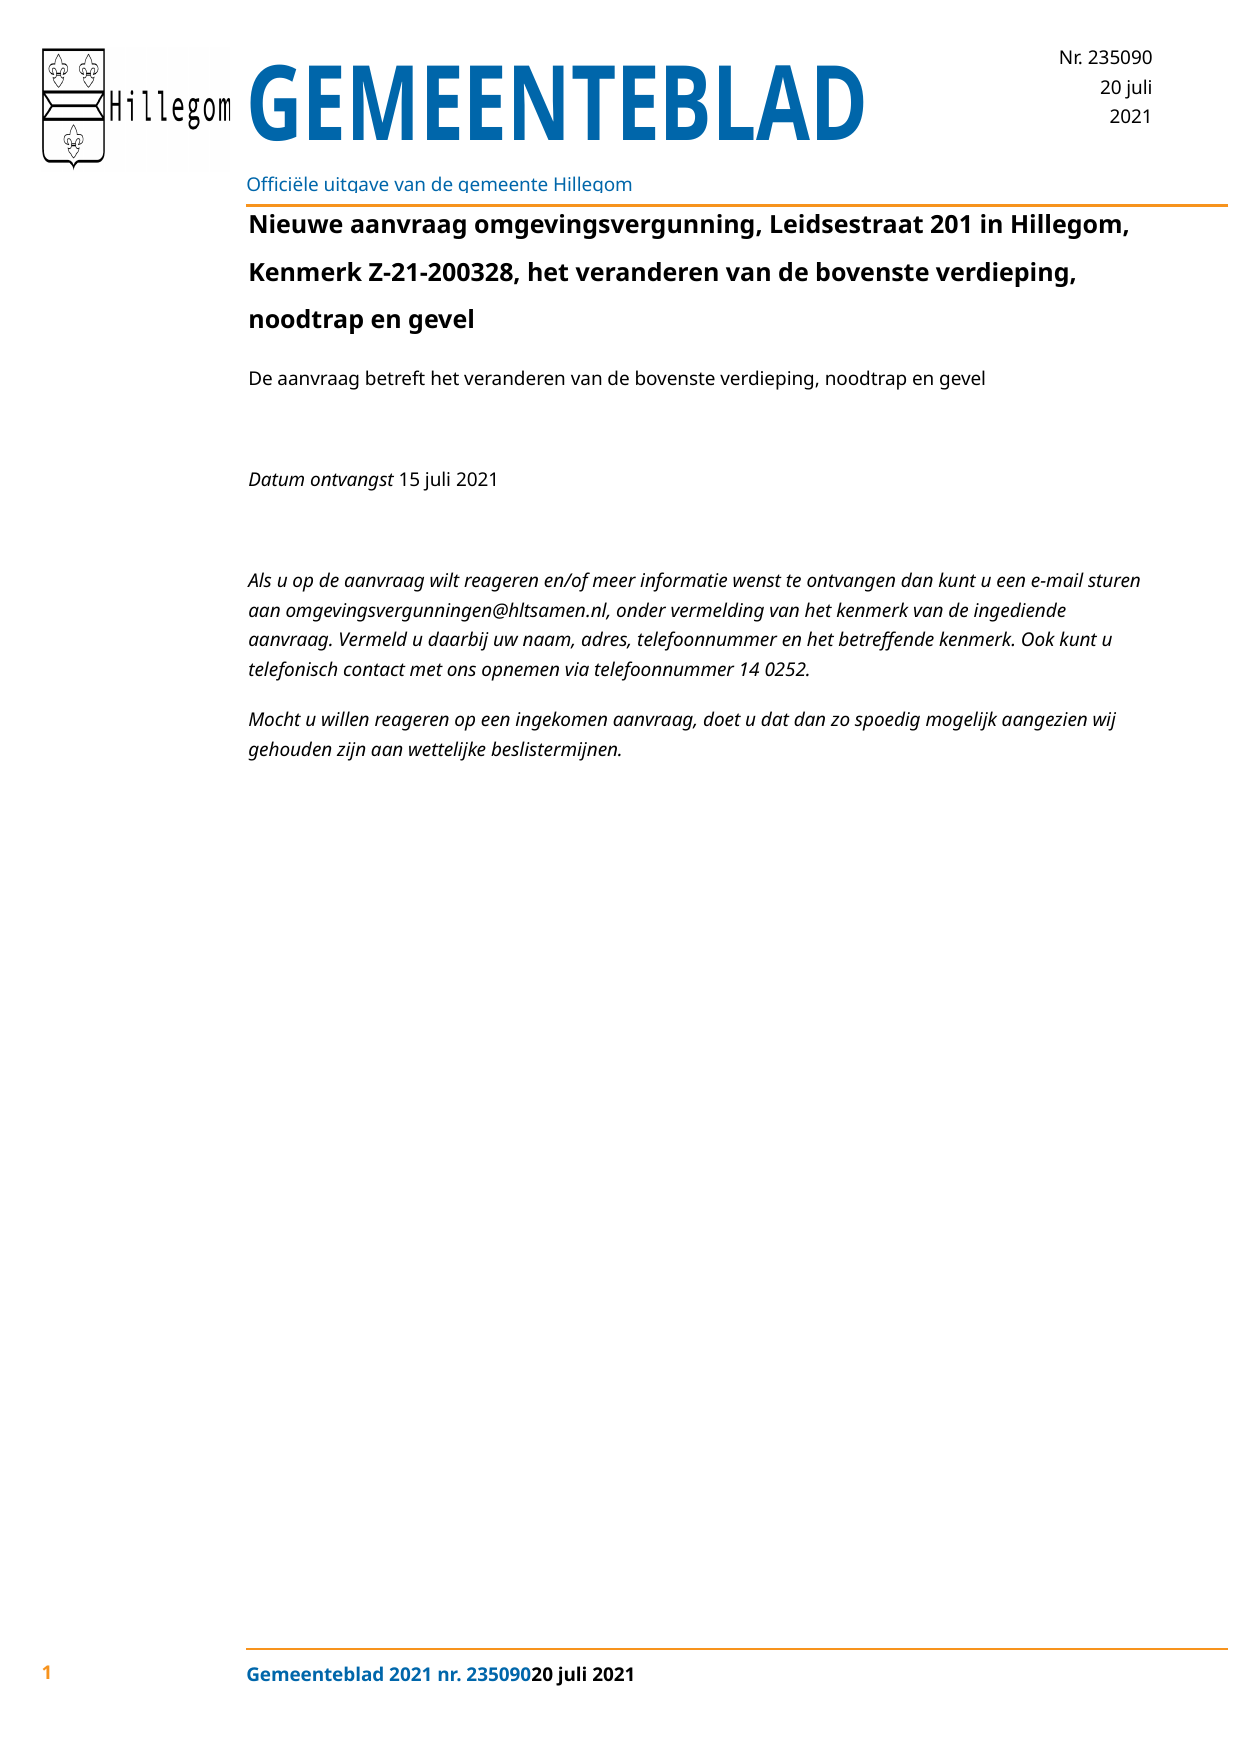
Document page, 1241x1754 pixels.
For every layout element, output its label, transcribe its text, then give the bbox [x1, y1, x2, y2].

text Als u op de aanvraag wilt reageren en/of meer informatie wenst te ontvangen dan kunt u een e-mail sturen aan omgevingsvergunningen@hltsamen.nl, onder vermelding van het kenmerk van de ingediende aanvraag. Vermeld u daarbij uw naam, adres, telefoonnummer en het betreffende kenmerk. Ook kunt u telefonisch contact met ons opnemen via telefoonnummer 14 0252. [248, 567, 1152, 682]
text Nieuwe aanvraag omgevingsvergunning, Leidsestraat 201 in Hillegom, Kenmerk Z-21-200328, het veranderen van de bovenste verdieping, noodtrap en gevel [248, 207, 1152, 336]
text Mocht u willen reageren op een ingekomen aanvraag, doet u dat dan zo spoedig mogelijk aangezien wij gehouden zijn aan wettelijke beslistermijnen. [248, 706, 1152, 762]
text De aanvraag betreft het veranderen van de bovenste verdieping, noodtrap en gevel [248, 366, 1152, 391]
text Datum ontvangst 15 juli 2021 [248, 466, 1152, 492]
picture [41, 47, 231, 172]
